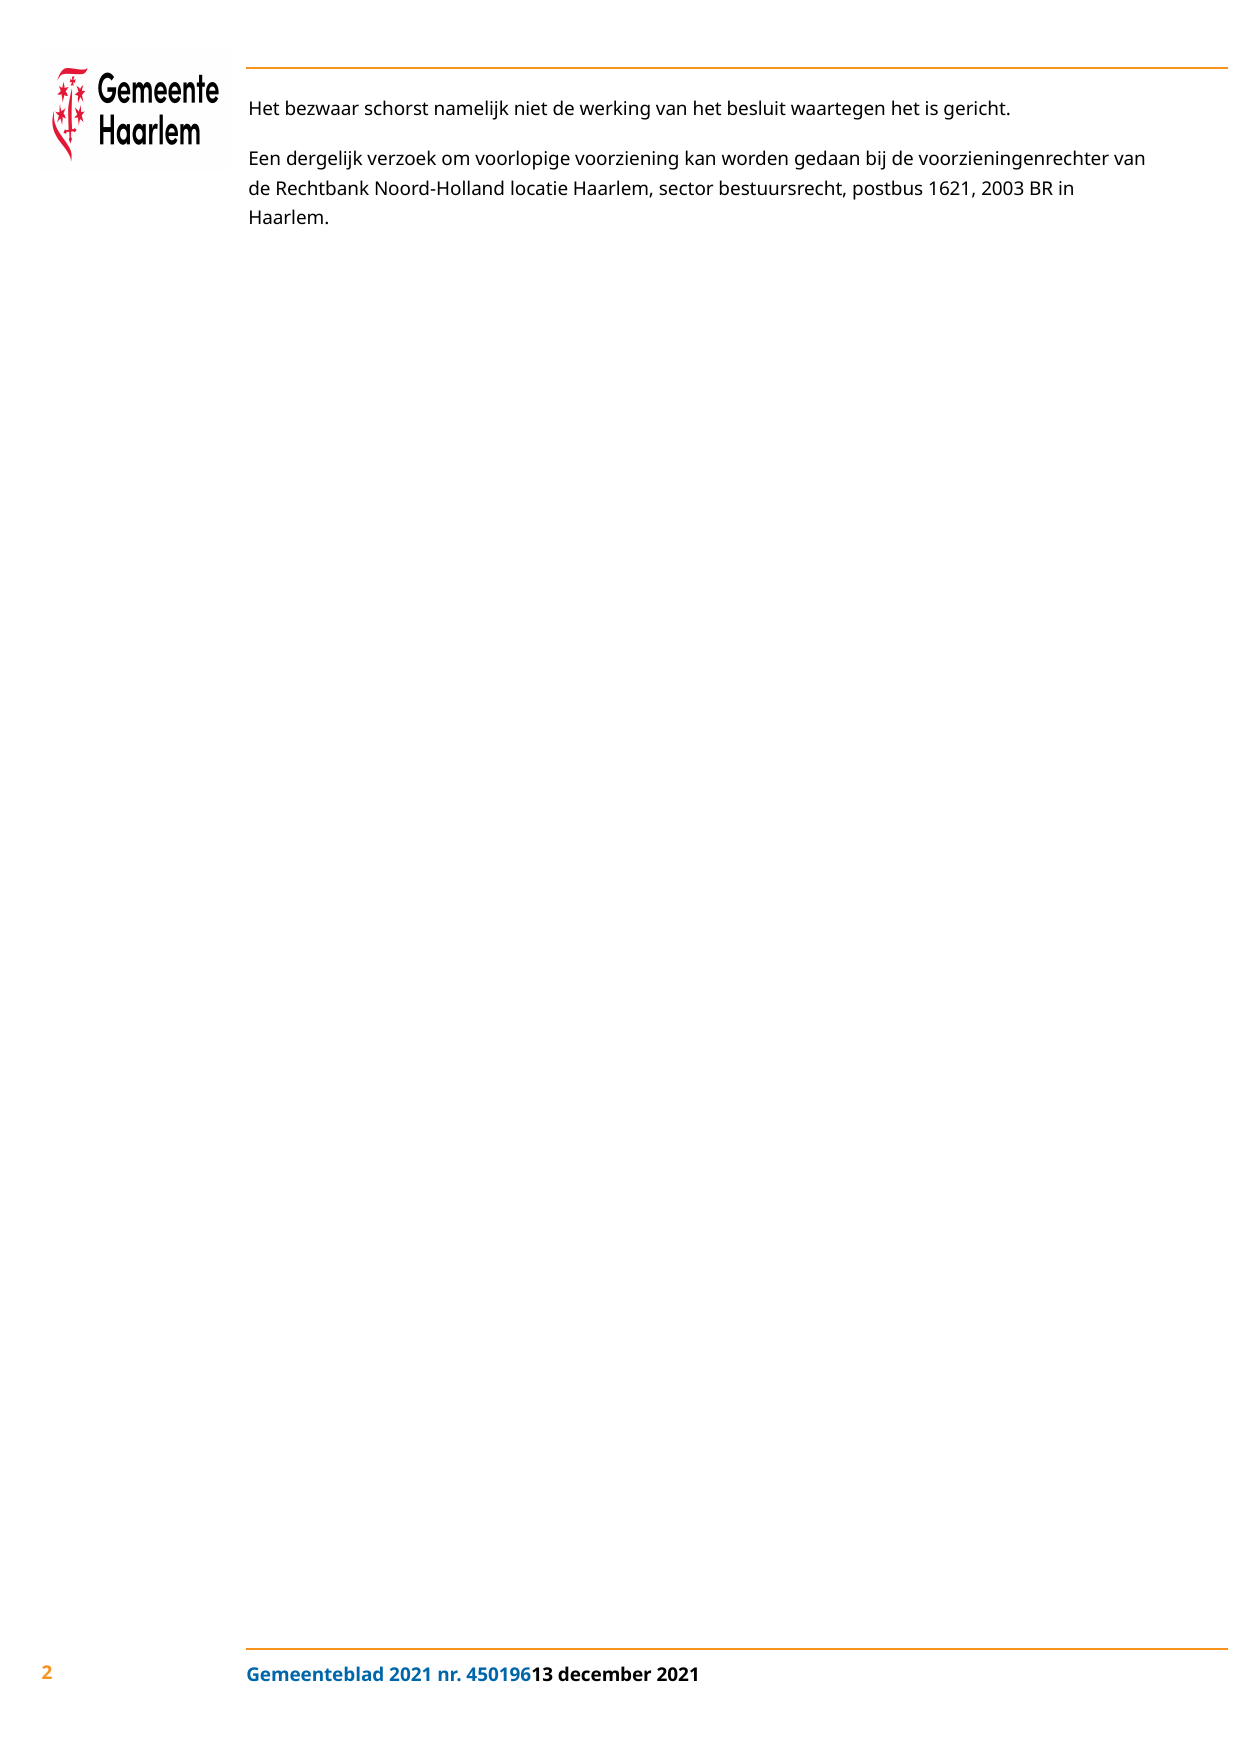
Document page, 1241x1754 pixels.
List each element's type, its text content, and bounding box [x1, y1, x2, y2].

picture [41, 47, 231, 172]
text Het bezwaar schorst namelijk niet de werking van het besluit waartegen het is gericht. [248, 95, 1152, 121]
text Een dergelijk verzoek om voorlopige voorziening kan worden gedaan bij de voorzieningenrechter van de Rechtbank Noord-Holland locatie Haarlem, sector bestuursrecht, postbus 1621, 2003 BR in Haarlem. [248, 145, 1152, 230]
